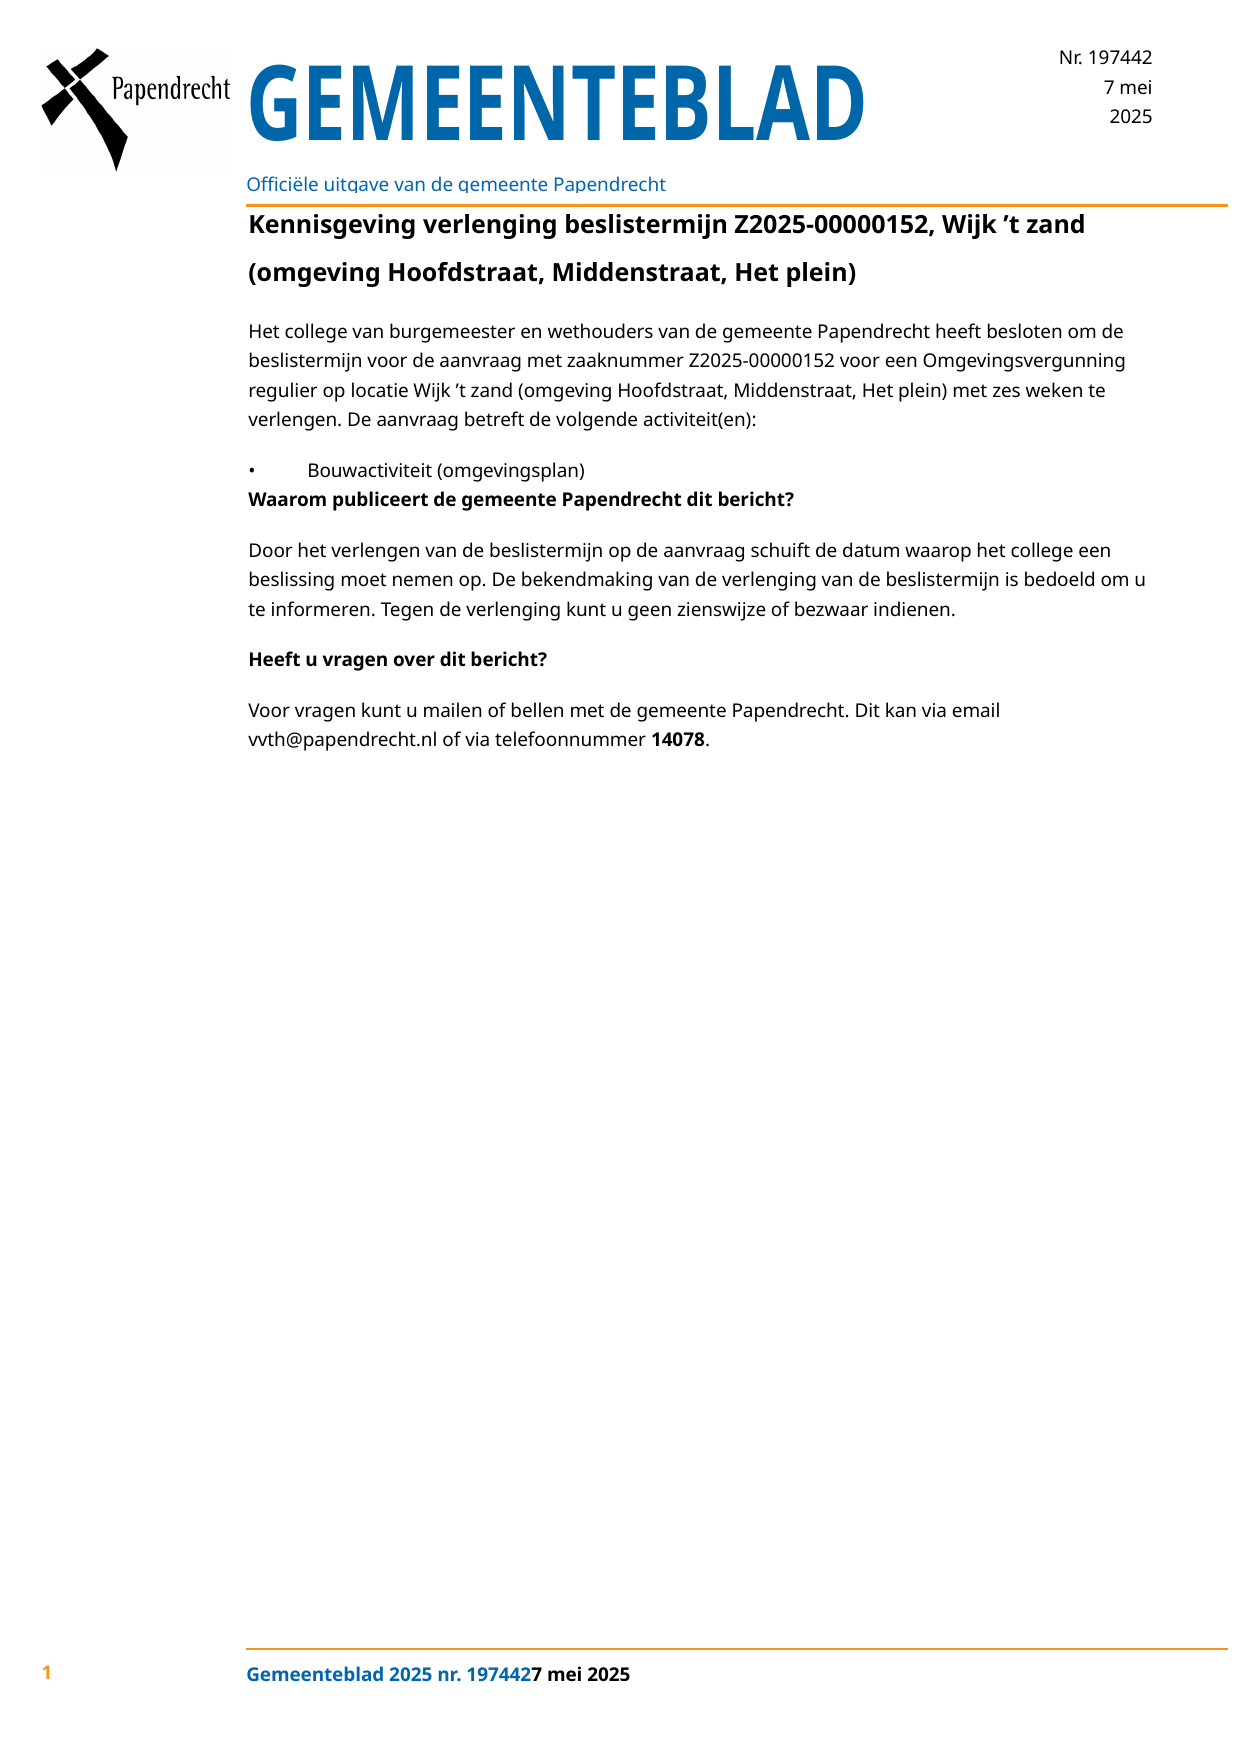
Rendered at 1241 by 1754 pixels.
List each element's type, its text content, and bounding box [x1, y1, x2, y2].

text Het college van burgemeester en wethouders van de gemeente Papendrecht heeft besloten om de beslistermijn voor de aanvraag met zaaknummer Z2025-00000152 voor een Omgevingsvergunning regulier op locatie Wijk ’t zand (omgeving Hoofdstraat, Middenstraat, Het plein) met zes weken te verlengen. De aanvraag betreft de volgende activiteit(en): [248, 318, 1152, 432]
text Kennisgeving verlenging beslistermijn Z2025-00000152, Wijk ’t zand (omgeving Hoofdstraat, Middenstraat, Het plein) [248, 207, 1152, 288]
picture [41, 47, 231, 172]
list Bouwactiviteit (omgevingsplan) [248, 457, 1152, 483]
text Waarom publiceert de gemeente Papendrecht dit bericht? [248, 487, 1152, 512]
text Heeft u vragen over dit bericht? [248, 647, 1152, 672]
text Voor vragen kunt u mailen of bellen met de gemeente Papendrecht. Dit kan via email vvth@papendrecht.nl of via telefoonnummer 14078. [248, 697, 1152, 752]
text Door het verlengen van de beslistermijn op de aanvraag schuift de datum waarop het college een beslissing moet nemen op. De bekendmaking van de verlenging van de beslistermijn is bedoeld om u te informeren. Tegen de verlenging kunt u geen zienswijze of bezwaar indienen. [248, 537, 1152, 622]
